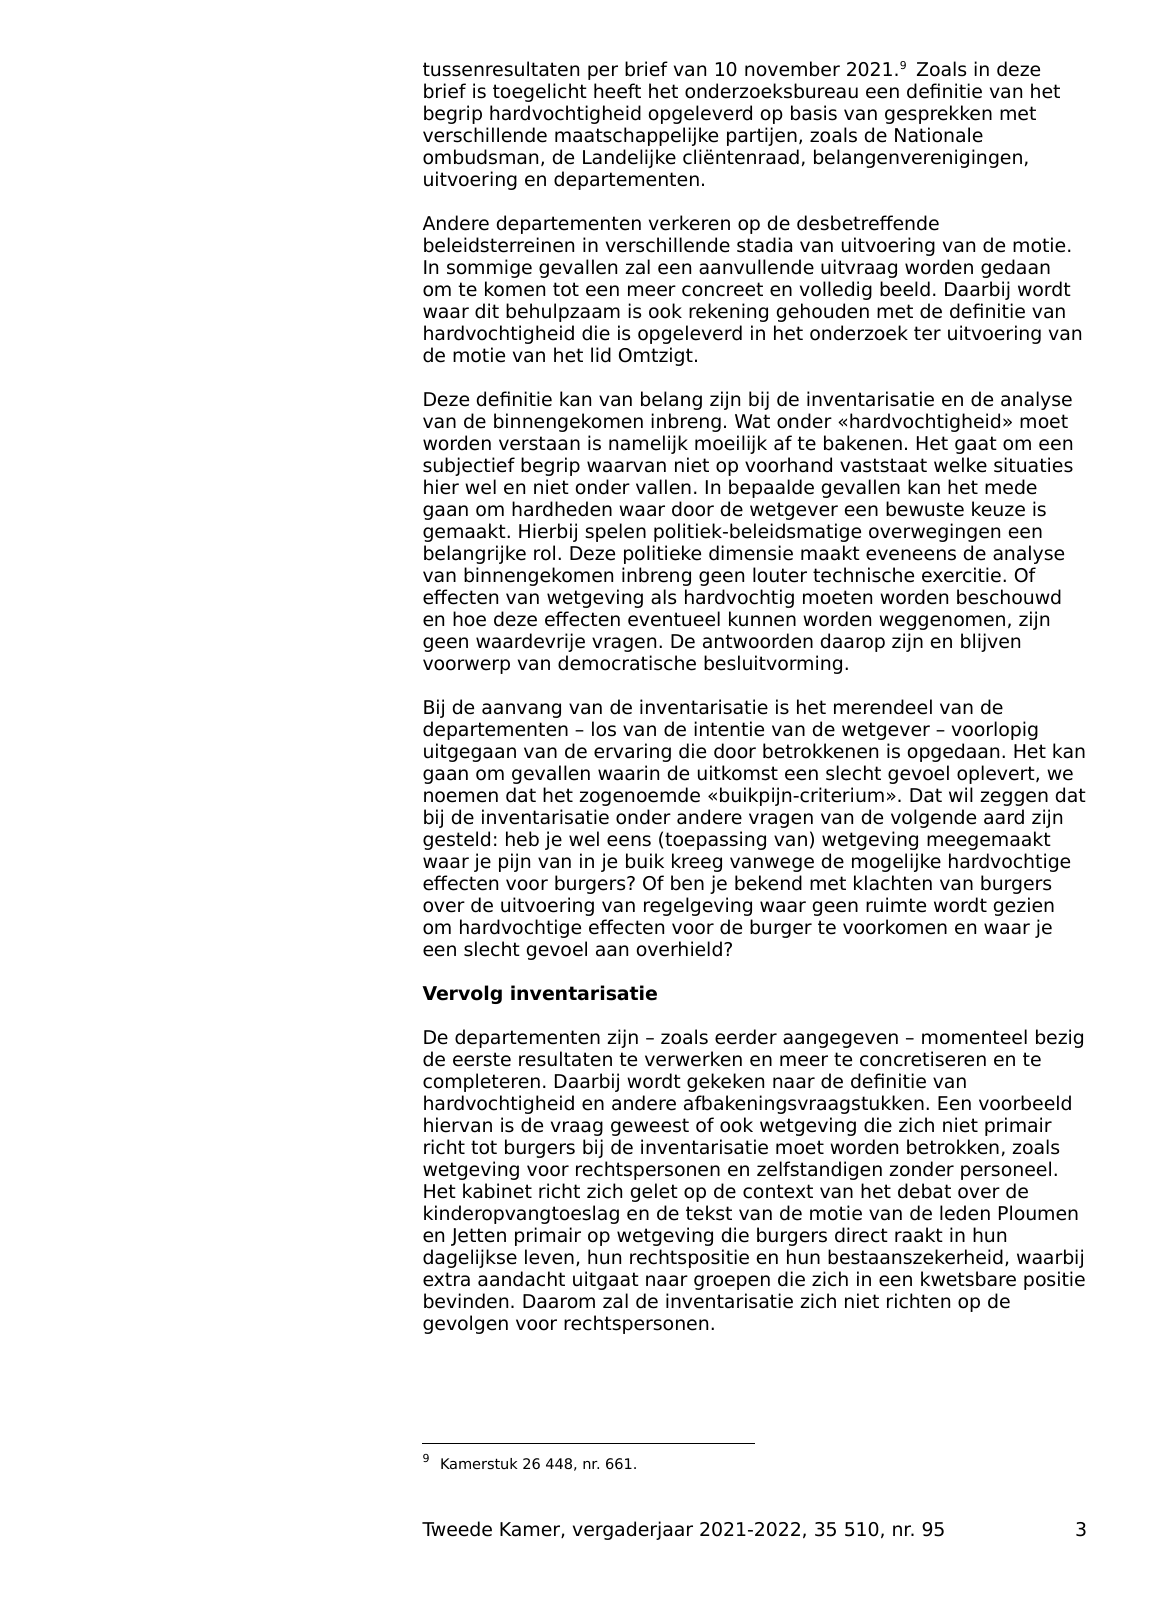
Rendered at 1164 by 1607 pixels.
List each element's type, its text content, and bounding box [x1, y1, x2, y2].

text Bij de aanvang van de inventarisatie is het merendeel van de departementen – los van de intentie van de wetgever – voorlopig uitgegaan van de ervaring die door betrokkenen is opgedaan. Het kan gaan om gevallen waarin de uitkomst een slecht gevoel oplevert, we noemen dat het zogenoemde «buikpijn-criterium». Dat wil zeggen dat bij de inventarisatie onder andere vragen van de volgende aard zijn gesteld: heb je wel eens (toepassing van) wetgeving meegemaakt waar je pijn van in je buik kreeg vanwege de mogelijke hardvochtige effecten voor burgers? Of ben je bekend met klachten van burgers over de uitvoering van regelgeving waar geen ruimte wordt gezien om hardvochtige effecten voor de burger te voorkomen en waar je een slecht gevoel aan overhield? [422, 697, 1087, 961]
text tussenresultaten per brief van 10 november 2021. Zoals in deze brief is toegelicht heeft het onderzoeksbureau een definitie van het begrip hardvochtigheid opgeleverd op basis van gesprekken met verschillende maatschappelijke partijen, zoals de Nationale ombudsman, de Landelijke cliëntenraad, belangenverenigingen, uitvoering en departementen. [422, 59, 1087, 191]
text Kamerstuk 26 448, nr. 661. [422, 1452, 1087, 1474]
text Deze definitie kan van belang zijn bij de inventarisatie en de analyse van de binnengekomen inbreng. Wat onder «hardvochtigheid» moet worden verstaan is namelijk moeilijk af te bakenen. Het gaat om een subjectief begrip waarvan niet op voorhand vaststaat welke situaties hier wel en niet onder vallen. In bepaalde gevallen kan het mede gaan om hardheden waar door de wetgever een bewuste keuze is gemaakt. Hierbij spelen politiek-beleidsmatige overwegingen een belangrijke rol. Deze politieke dimensie maakt eveneens de analyse van binnengekomen inbreng geen louter technische exercitie. Of effecten van wetgeving als hardvochtig moeten worden beschouwd en hoe deze effecten eventueel kunnen worden weggenomen, zijn geen waardevrije vragen. De antwoorden daarop zijn en blijven voorwerp van democratische besluitvorming. [422, 389, 1087, 675]
text De departementen zijn – zoals eerder aangegeven – momenteel bezig de eerste resultaten te verwerken en meer te concretiseren en te completeren. Daarbij wordt gekeken naar de definitie van hardvochtigheid en andere afbakeningsvraagstukken. Een voorbeeld hiervan is de vraag geweest of ook wetgeving die zich niet primair richt tot burgers bij de inventarisatie moet worden betrokken, zoals wetgeving voor rechtspersonen en zelfstandigen zonder personeel. Het kabinet richt zich gelet op de context van het debat over de kinderopvangtoeslag en de tekst van de motie van de leden Ploumen en Jetten primair op wetgeving die burgers direct raakt in hun dagelijkse leven, hun rechtspositie en hun bestaanszekerheid, waarbij extra aandacht uitgaat naar groepen die zich in een kwetsbare positie bevinden. Daarom zal de inventarisatie zich niet richten op de gevolgen voor rechtspersonen. [422, 1027, 1087, 1335]
text Andere departementen verkeren op de desbetreffende beleidsterreinen in verschillende stadia van uitvoering van de motie. In sommige gevallen zal een aanvullende uitvraag worden gedaan om te komen tot een meer concreet en volledig beeld. Daarbij wordt waar dit behulpzaam is ook rekening gehouden met de definitie van hardvochtigheid die is opgeleverd in het onderzoek ter uitvoering van de motie van het lid Omtzigt. [422, 213, 1087, 367]
subtitle Vervolg inventarisatie [422, 983, 1087, 1005]
